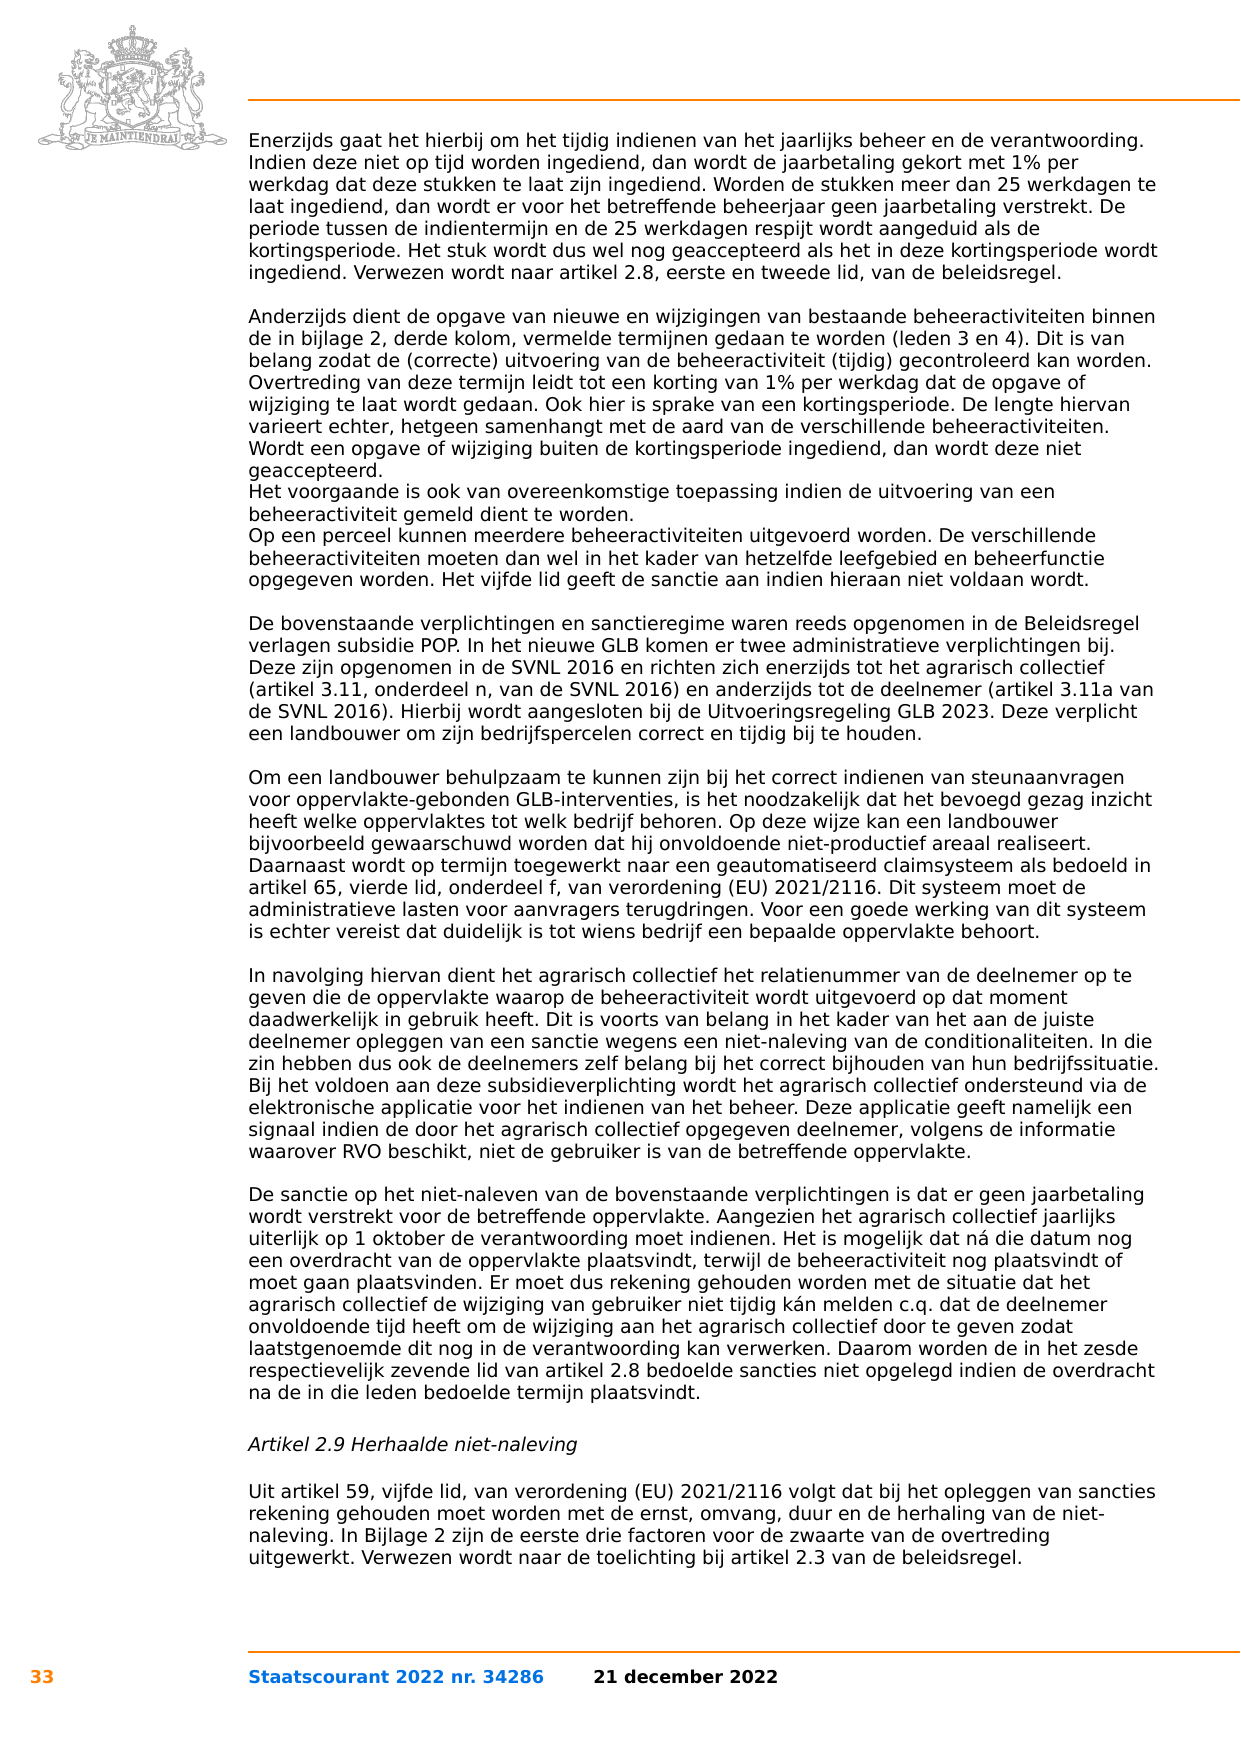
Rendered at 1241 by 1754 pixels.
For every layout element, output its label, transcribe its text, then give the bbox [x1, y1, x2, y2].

text Het voorgaande is ook van overeenkomstige toepassing indien de uitvoering van een beheeractiviteit gemeld dient te worden. [248, 481, 1163, 525]
picture [38, 25, 227, 150]
text Anderzijds dient de opgave van nieuwe en wijzigingen van bestaande beheeractiviteiten binnen de in bijlage 2, derde kolom, vermelde termijnen gedaan te worden (leden 3 en 4). Dit is van belang zodat de (correcte) uitvoering van de beheeractiviteit (tijdig) gecontroleerd kan worden. Overtreding van deze termijn leidt tot een korting van 1% per werkdag dat de opgave of wijziging te laat wordt gedaan. Ook hier is sprake van een kortingsperiode. De lengte hiervan varieert echter, hetgeen samenhangt met de aard van de verschillende beheeractiviteiten. Wordt een opgave of wijziging buiten de kortingsperiode ingediend, dan wordt deze niet geaccepteerd. [248, 306, 1163, 481]
text De bovenstaande verplichtingen en sanctieregime waren reeds opgenomen in de Beleidsregel verlagen subsidie POP. In het nieuwe GLB komen er twee administratieve verplichtingen bij. Deze zijn opgenomen in de SVNL 2016 en richten zich enerzijds tot het agrarisch collectief (artikel 3.11, onderdeel n, van de SVNL 2016) en anderzijds tot de deelnemer (artikel 3.11a van de SVNL 2016). Hierbij wordt aangesloten bij de Uitvoeringsregeling GLB 2023. Deze verplicht een landbouwer om zijn bedrijfspercelen correct en tijdig bij te houden. [248, 613, 1163, 745]
text Om een landbouwer behulpzaam te kunnen zijn bij het correct indienen van steunaanvragen voor oppervlakte-gebonden GLB-interventies, is het noodzakelijk dat het bevoegd gezag inzicht heeft welke oppervlaktes tot welk bedrijf behoren. Op deze wijze kan een landbouwer bijvoorbeeld gewaarschuwd worden dat hij onvoldoende niet-productief areaal realiseert. Daarnaast wordt op termijn toegewerkt naar een geautomatiseerd claimsysteem als bedoeld in artikel 65, vierde lid, onderdeel f, van verordening (EU) 2021/2116. Dit systeem moet de administratieve lasten voor aanvragers terugdringen. Voor een goede werking van dit systeem is echter vereist dat duidelijk is tot wiens bedrijf een bepaalde oppervlakte behoort. [248, 767, 1163, 943]
text Op een perceel kunnen meerdere beheeractiviteiten uitgevoerd worden. De verschillende beheeractiviteiten moeten dan wel in het kader van hetzelfde leefgebied en beheerfunctie opgegeven worden. Het vijfde lid geeft de sanctie aan indien hieraan niet voldaan wordt. [248, 525, 1163, 591]
text In navolging hiervan dient het agrarisch collectief het relatienummer van de deelnemer op te geven die de oppervlakte waarop de beheeractiviteit wordt uitgevoerd op dat moment daadwerkelijk in gebruik heeft. Dit is voorts van belang in het kader van het aan de juiste deelnemer opleggen van een sanctie wegens een niet-naleving van de conditionaliteiten. In die zin hebben dus ook de deelnemers zelf belang bij het correct bijhouden van hun bedrijfssituatie. [248, 965, 1163, 1074]
text Uit artikel 59, vijfde lid, van verordening (EU) 2021/2116 volgt dat bij het opleggen van sancties rekening gehouden moet worden met de ernst, omvang, duur en de herhaling van de niet-naleving. In Bijlage 2 zijn de eerste drie factoren voor de zwaarte van de overtreding uitgewerkt. Verwezen wordt naar de toelichting bij artikel 2.3 van de beleidsregel. [248, 1481, 1163, 1569]
text Bij het voldoen aan deze subsidieverplichting wordt het agrarisch collectief ondersteund via de elektronische applicatie voor het indienen van het beheer. Deze applicatie geeft namelijk een signaal indien de door het agrarisch collectief opgegeven deelnemer, volgens de informatie waarover RVO beschikt, niet de gebruiker is van de betreffende oppervlakte. [248, 1074, 1163, 1162]
subtitle Artikel 2.9 Herhaalde niet-naleving [248, 1434, 1163, 1456]
text De sanctie op het niet-naleven van de bovenstaande verplichtingen is dat er geen jaarbetaling wordt verstrekt voor de betreffende oppervlakte. Aangezien het agrarisch collectief jaarlijks uiterlijk op 1 oktober de verantwoording moet indienen. Het is mogelijk dat ná die datum nog een overdracht van de oppervlakte plaatsvindt, terwijl de beheeractiviteit nog plaatsvindt of moet gaan plaatsvinden. Er moet dus rekening gehouden worden met de situatie dat het agrarisch collectief de wijziging van gebruiker niet tijdig kán melden c.q. dat de deelnemer onvoldoende tijd heeft om de wijziging aan het agrarisch collectief door te geven zodat laatstgenoemde dit nog in de verantwoording kan verwerken. Daarom worden de in het zesde respectievelijk zevende lid van artikel 2.8 bedoelde sancties niet opgelegd indien de overdracht na de in die leden bedoelde termijn plaatsvindt. [248, 1184, 1163, 1404]
text Enerzijds gaat het hierbij om het tijdig indienen van het jaarlijks beheer en de verantwoording. Indien deze niet op tijd worden ingediend, dan wordt de jaarbetaling gekort met 1% per werkdag dat deze stukken te laat zijn ingediend. Worden de stukken meer dan 25 werkdagen te laat ingediend, dan wordt er voor het betreffende beheerjaar geen jaarbetaling verstrekt. De periode tussen de indientermijn en de 25 werkdagen respijt wordt aangeduid als de kortingsperiode. Het stuk wordt dus wel nog geaccepteerd als het in deze kortingsperiode wordt ingediend. Verwezen wordt naar artikel 2.8, eerste en tweede lid, van de beleidsregel. [248, 130, 1163, 284]
